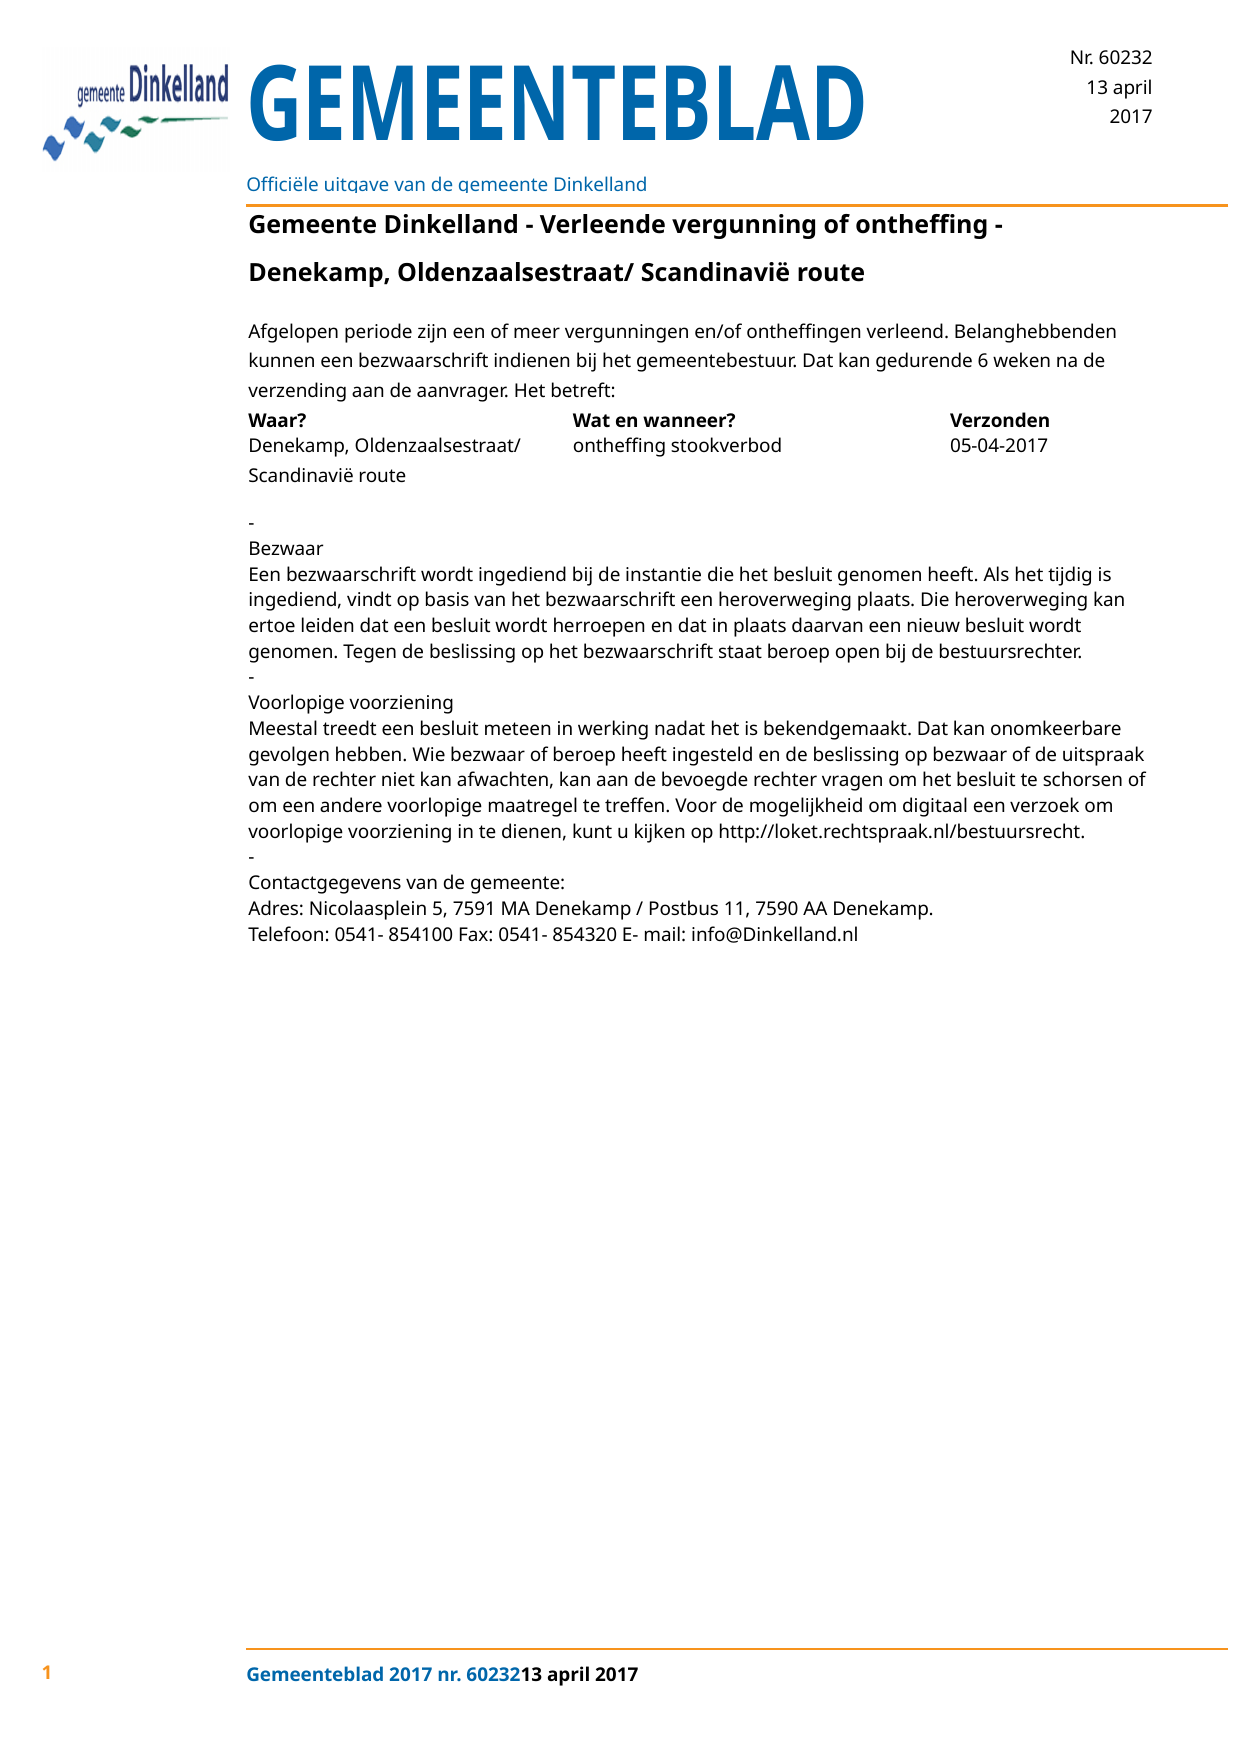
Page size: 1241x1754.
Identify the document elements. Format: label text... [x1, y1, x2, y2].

table_cell Denekamp, Oldenzaalsestraat/ Scandinavië route [248, 433, 573, 488]
table_header Verzonden [950, 407, 1152, 432]
text Adres: Nicolaasplein 5, 7591 MA Denekamp / Postbus 11, 7590 AA Denekamp. [248, 895, 1152, 921]
text Bezwaar [248, 535, 1152, 561]
text Voorlopige voorziening [248, 689, 1152, 715]
table_cell 05-04-2017 [950, 433, 1152, 488]
text Een bezwaarschrift wordt ingediend bij de instantie die het besluit genomen heeft. Als het tijdig is ingediend, vindt op basis van het bezwaarschrift een heroverweging plaats. Die heroverweging kan ertoe leiden dat een besluit wordt herroepen en dat in plaats daarvan een nieuw besluit wordt genomen. Tegen de beslissing op het bezwaarschrift staat beroep open bij de bestuursrechter. [248, 561, 1152, 664]
text Afgelopen periode zijn een of meer vergunningen en/of ontheffingen verleend. Belanghebbenden kunnen een bezwaarschrift indienen bij het gemeentebestuur. Dat kan gedurende 6 weken na de verzending aan de aanvrager. Het betreft: [248, 318, 1152, 403]
table_header Waar? [248, 407, 573, 432]
table_header Wat en wanneer? [573, 407, 950, 432]
table_cell ontheffing stookverbod [573, 433, 950, 488]
picture [41, 47, 231, 172]
text Contactgegevens van de gemeente: [248, 869, 1152, 895]
text Meestal treedt een besluit meteen in werking nadat het is bekendgemaakt. Dat kan onomkeerbare gevolgen hebben. Wie bezwaar of beroep heeft ingesteld en de beslissing op bezwaar of de uitspraak van de rechter niet kan afwachten, kan aan de bevoegde rechter vragen om het besluit te schorsen of om een andere voorlopige maatregel te treffen. Voor de mogelijkheid om digitaal een verzoek om voorlopige voorziening in te dienen, kunt u kijken op http://loket.rechtspraak.nl/bestuursrecht. [248, 715, 1152, 844]
text - [248, 664, 1152, 689]
text - [248, 509, 1152, 535]
text - [248, 844, 1152, 869]
text Gemeente Dinkelland - Verleende vergunning of ontheffing - Denekamp, Oldenzaalsestraat/ Scandinavië route [248, 207, 1152, 288]
text Telefoon: 0541- 854100 Fax: 0541- 854320 E- mail: info@Dinkelland.nl [248, 921, 1152, 947]
